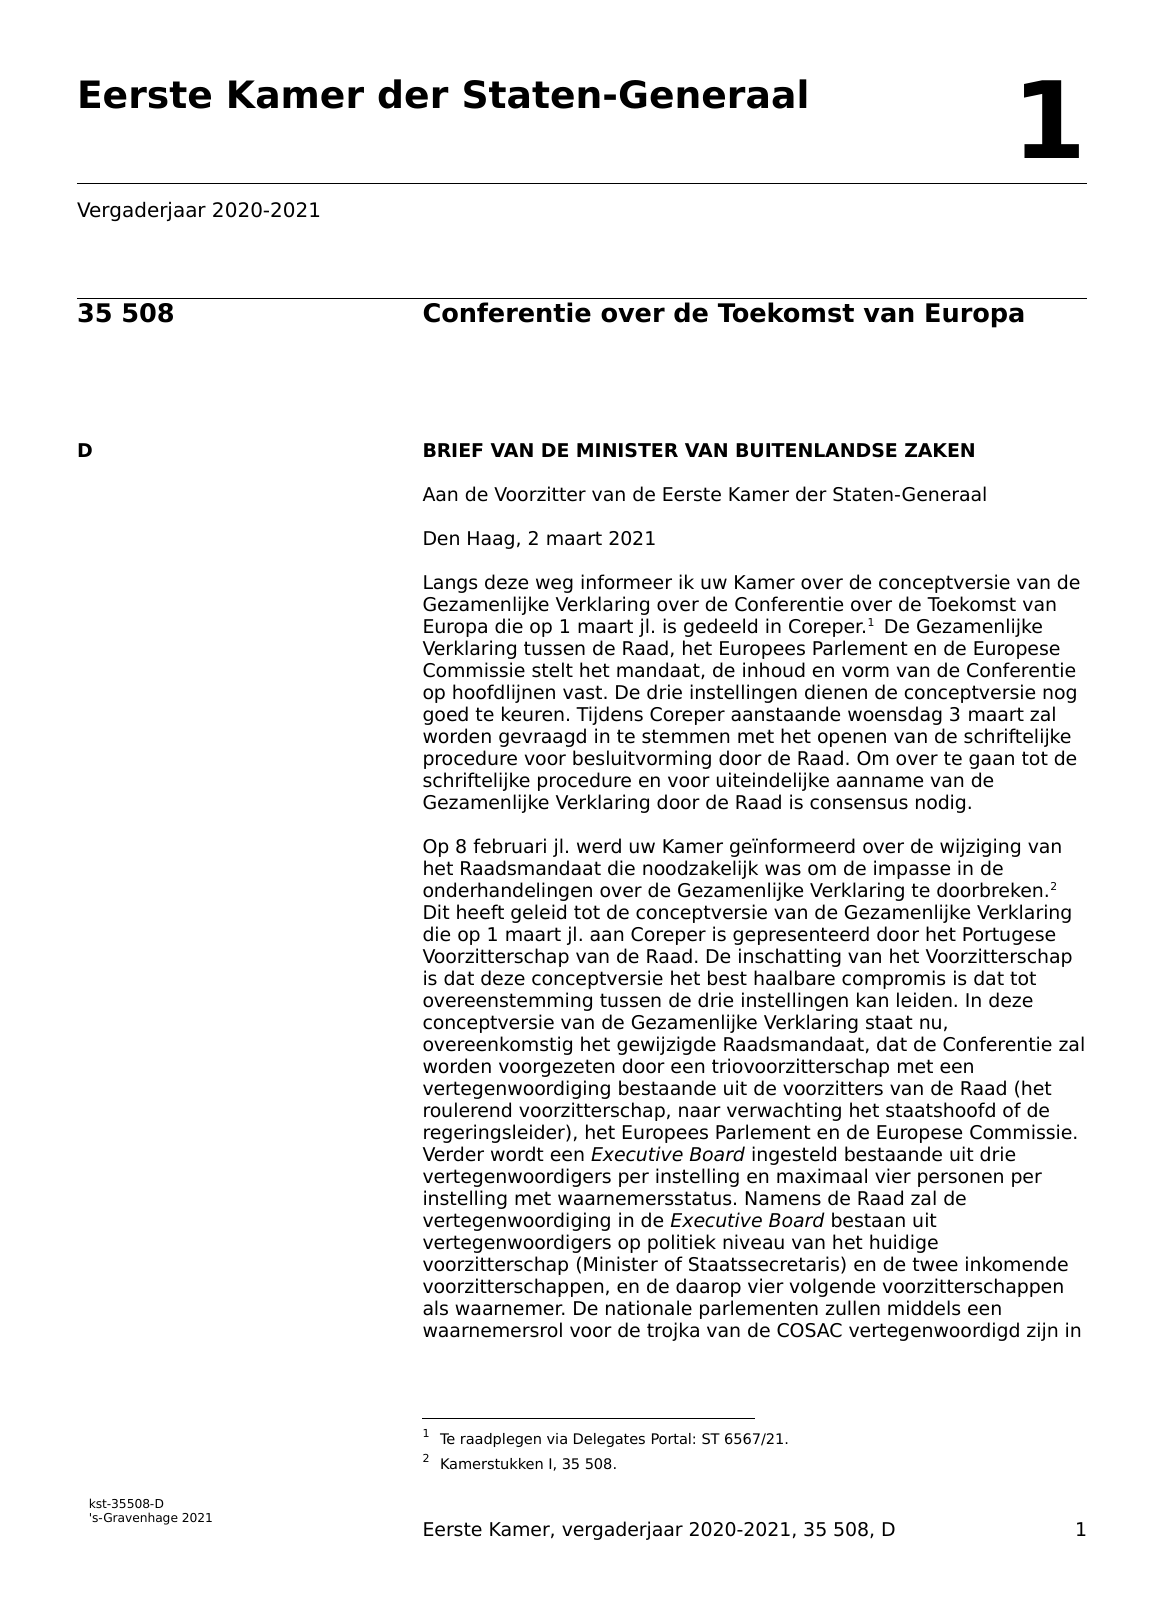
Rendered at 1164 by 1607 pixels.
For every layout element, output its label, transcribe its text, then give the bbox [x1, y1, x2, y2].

text 's-Gravenhage 2021 [88, 1511, 323, 1525]
table_header Eerste Kamer der Staten-Generaal [77, 59, 886, 183]
text Op 8 februari jl. werd uw Kamer geïnformeerd over de wijziging van het Raadsmandaat die noodzakelijk was om de impasse in de onderhandelingen over de Gezamenlijke Verklaring te doorbreken. Dit heeft geleid tot de conceptversie van de Gezamenlijke Verklaring die op 1 maart jl. aan Coreper is gepresenteerd door het Portugese Voorzitterschap van de Raad. De inschatting van het Voorzitterschap is dat deze conceptversie het best haalbare compromis is dat tot overeenstemming tussen de drie instellingen kan leiden. In deze conceptversie van de Gezamenlijke Verklaring staat nu, overeenkomstig het gewijzigde Raadsmandaat, dat de Conferentie zal worden voorgezeten door een triovoorzitterschap met een vertegenwoordiging bestaande uit de voorzitters van de Raad (het roulerend voorzitterschap, naar verwachting het staatshoofd of de regeringsleider), het Europees Parlement en de Europese Commissie. Verder wordt een Executive Board ingesteld bestaande uit drie vertegenwoordigers per instelling en maximaal vier personen per instelling met waarnemersstatus. Namens de Raad zal de vertegenwoordiging in de Executive Board bestaan uit vertegenwoordigers op politiek niveau van het huidige voorzitterschap (Minister of Staatssecretaris) en de twee inkomende voorzitterschappen, en de daarop vier volgende voorzitterschappen als waarnemer. De nationale parlementen zullen middels een waarnemersrol voor de trojka van de COSAC vertegenwoordigd zijn in [422, 836, 1087, 1342]
text Langs deze weg informeer ik uw Kamer over de conceptversie van de Gezamenlijke Verklaring over de Conferentie over de Toekomst van Europa die op 1 maart jl. is gedeeld in Coreper. De Gezamenlijke Verklaring tussen de Raad, het Europees Parlement en de Europese Commissie stelt het mandaat, de inhoud en vorm van de Conferentie op hoofdlijnen vast. De drie instellingen dienen de conceptversie nog goed te keuren. Tijdens Coreper aanstaande woensdag 3 maart zal worden gevraagd in te stemmen met het openen van de schriftelijke procedure voor besluitvorming door de Raad. Om over te gaan tot de schriftelijke procedure en voor uiteindelijke aanname van de Gezamenlijke Verklaring door de Raad is consensus nodig. [422, 572, 1087, 814]
text Te raadplegen via Delegates Portal: ST 6567/21. [422, 1427, 1087, 1449]
subtitle D BRIEF VAN DE MINISTER VAN BUITENLANDSE ZAKEN [77, 440, 1087, 462]
table_header 1 [886, 59, 1087, 183]
text Den Haag, 2 maart 2021 [422, 528, 1087, 550]
text Aan de Voorzitter van de Eerste Kamer der Staten-Generaal [422, 484, 1087, 506]
text Kamerstukken I, 35 508. [422, 1452, 1087, 1474]
subtitle 35 508 Conferentie over de Toekomst van Europa [77, 299, 1087, 329]
text kst-35508-D [88, 1497, 323, 1511]
table_cell Vergaderjaar 2020-2021 [77, 184, 1087, 298]
